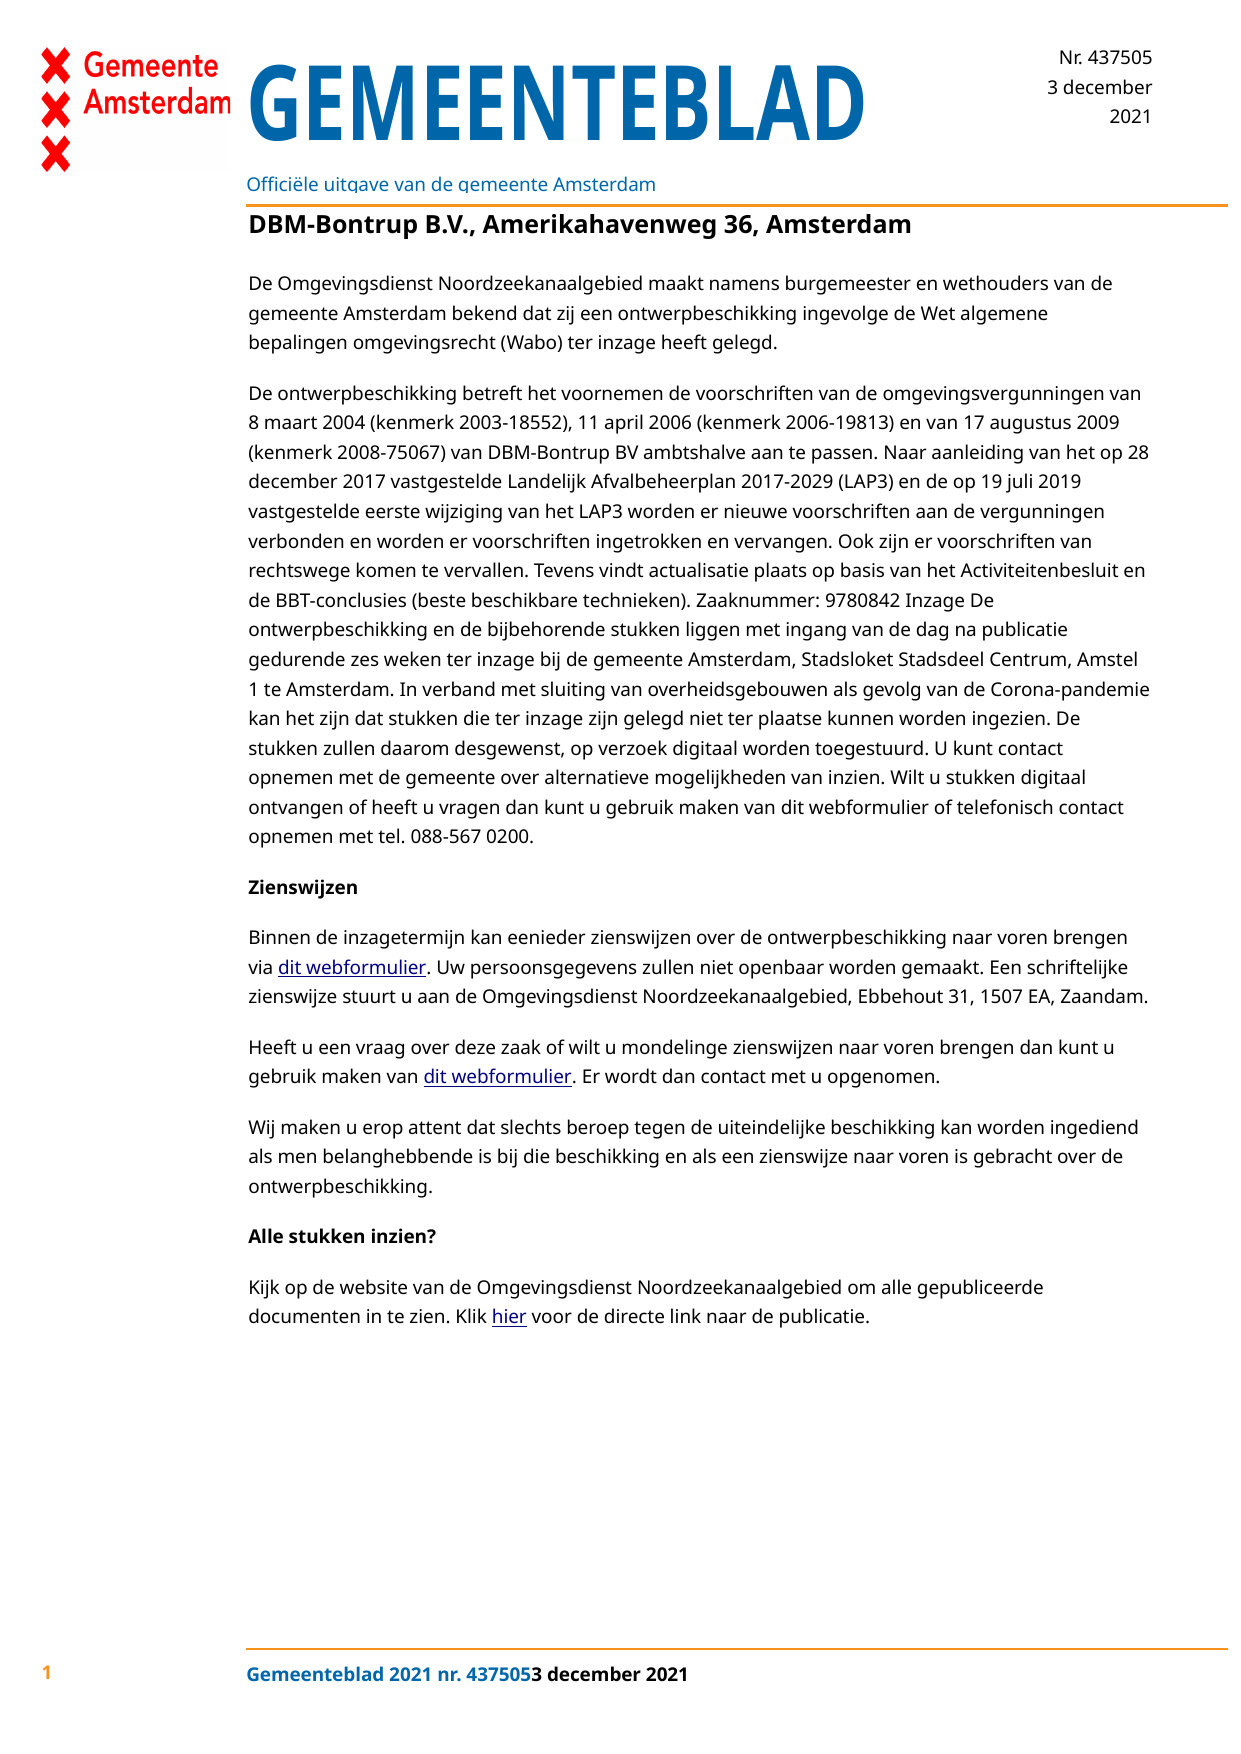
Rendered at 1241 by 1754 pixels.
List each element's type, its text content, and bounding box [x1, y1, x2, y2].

text De ontwerpbeschikking betreft het voornemen de voorschriften van de omgevingsvergunningen van 8 maart 2004 (kenmerk 2003-18552), 11 april 2006 (kenmerk 2006-19813) en van 17 augustus 2009 (kenmerk 2008-75067) van DBM-Bontrup BV ambtshalve aan te passen. Naar aanleiding van het op 28 december 2017 vastgestelde Landelijk Afvalbeheerplan 2017-2029 (LAP3) en de op 19 juli 2019 vastgestelde eerste wijziging van het LAP3 worden er nieuwe voorschriften aan de vergunningen verbonden en worden er voorschriften ingetrokken en vervangen. Ook zijn er voorschriften van rechtswege komen te vervallen. Tevens vindt actualisatie plaats op basis van het Activiteitenbesluit en de BBT-conclusies (beste beschikbare technieken). Zaaknummer: 9780842 Inzage De ontwerpbeschikking en de bijbehorende stukken liggen met ingang van de dag na publicatie gedurende zes weken ter inzage bij de gemeente Amsterdam, Stadsloket Stadsdeel Centrum, Amstel 1 te Amsterdam. In verband met sluiting van overheidsgebouwen als gevolg van de Corona-pandemie kan het zijn dat stukken die ter inzage zijn gelegd niet ter plaatse kunnen worden ingezien. De stukken zullen daarom desgewenst, op verzoek digitaal worden toegestuurd. U kunt contact opnemen met de gemeente over alternatieve mogelijkheden van inzien. Wilt u stukken digitaal ontvangen of heeft u vragen dan kunt u gebruik maken van dit webformulier of telefonisch contact opnemen met tel. 088-567 0200. [248, 380, 1152, 849]
text Alle stukken inzien? [248, 1224, 1152, 1249]
text Heeft u een vraag over deze zaak of wilt u mondelinge zienswijzen naar voren brengen dan kunt u gebruik maken van dit webformulier. Er wordt dan contact met u opgenomen. [248, 1034, 1152, 1089]
text De Omgevingsdienst Noordzeekanaalgebied maakt namens burgemeester en wethouders van de gemeente Amsterdam bekend dat zij een ontwerpbeschikking ingevolge de Wet algemene bepalingen omgevingsrecht (Wabo) ter inzage heeft gelegd. [248, 270, 1152, 355]
text DBM-Bontrup B.V., Amerikahavenweg 36, Amsterdam [248, 207, 1152, 241]
picture [41, 47, 231, 172]
text Zienswijzen [248, 874, 1152, 900]
text Kijk op de website van de Omgevingsdienst Noordzeekanaalgebied om alle gepubliceerde documenten in te zien. Klik hier voor de directe link naar de publicatie. [248, 1274, 1152, 1329]
text Binnen de inzagetermijn kan eenieder zienswijzen over de ontwerpbeschikking naar voren brengen via dit webformulier. Uw persoonsgegevens zullen niet openbaar worden gemaakt. Een schriftelijke zienswijze stuurt u aan de Omgevingsdienst Noordzeekanaalgebied, Ebbehout 31, 1507 EA, Zaandam. [248, 924, 1152, 1009]
text Wij maken u erop attent dat slechts beroep tegen de uiteindelijke beschikking kan worden ingediend als men belanghebbende is bij die beschikking en als een zienswijze naar voren is gebracht over de ontwerpbeschikking. [248, 1114, 1152, 1199]
